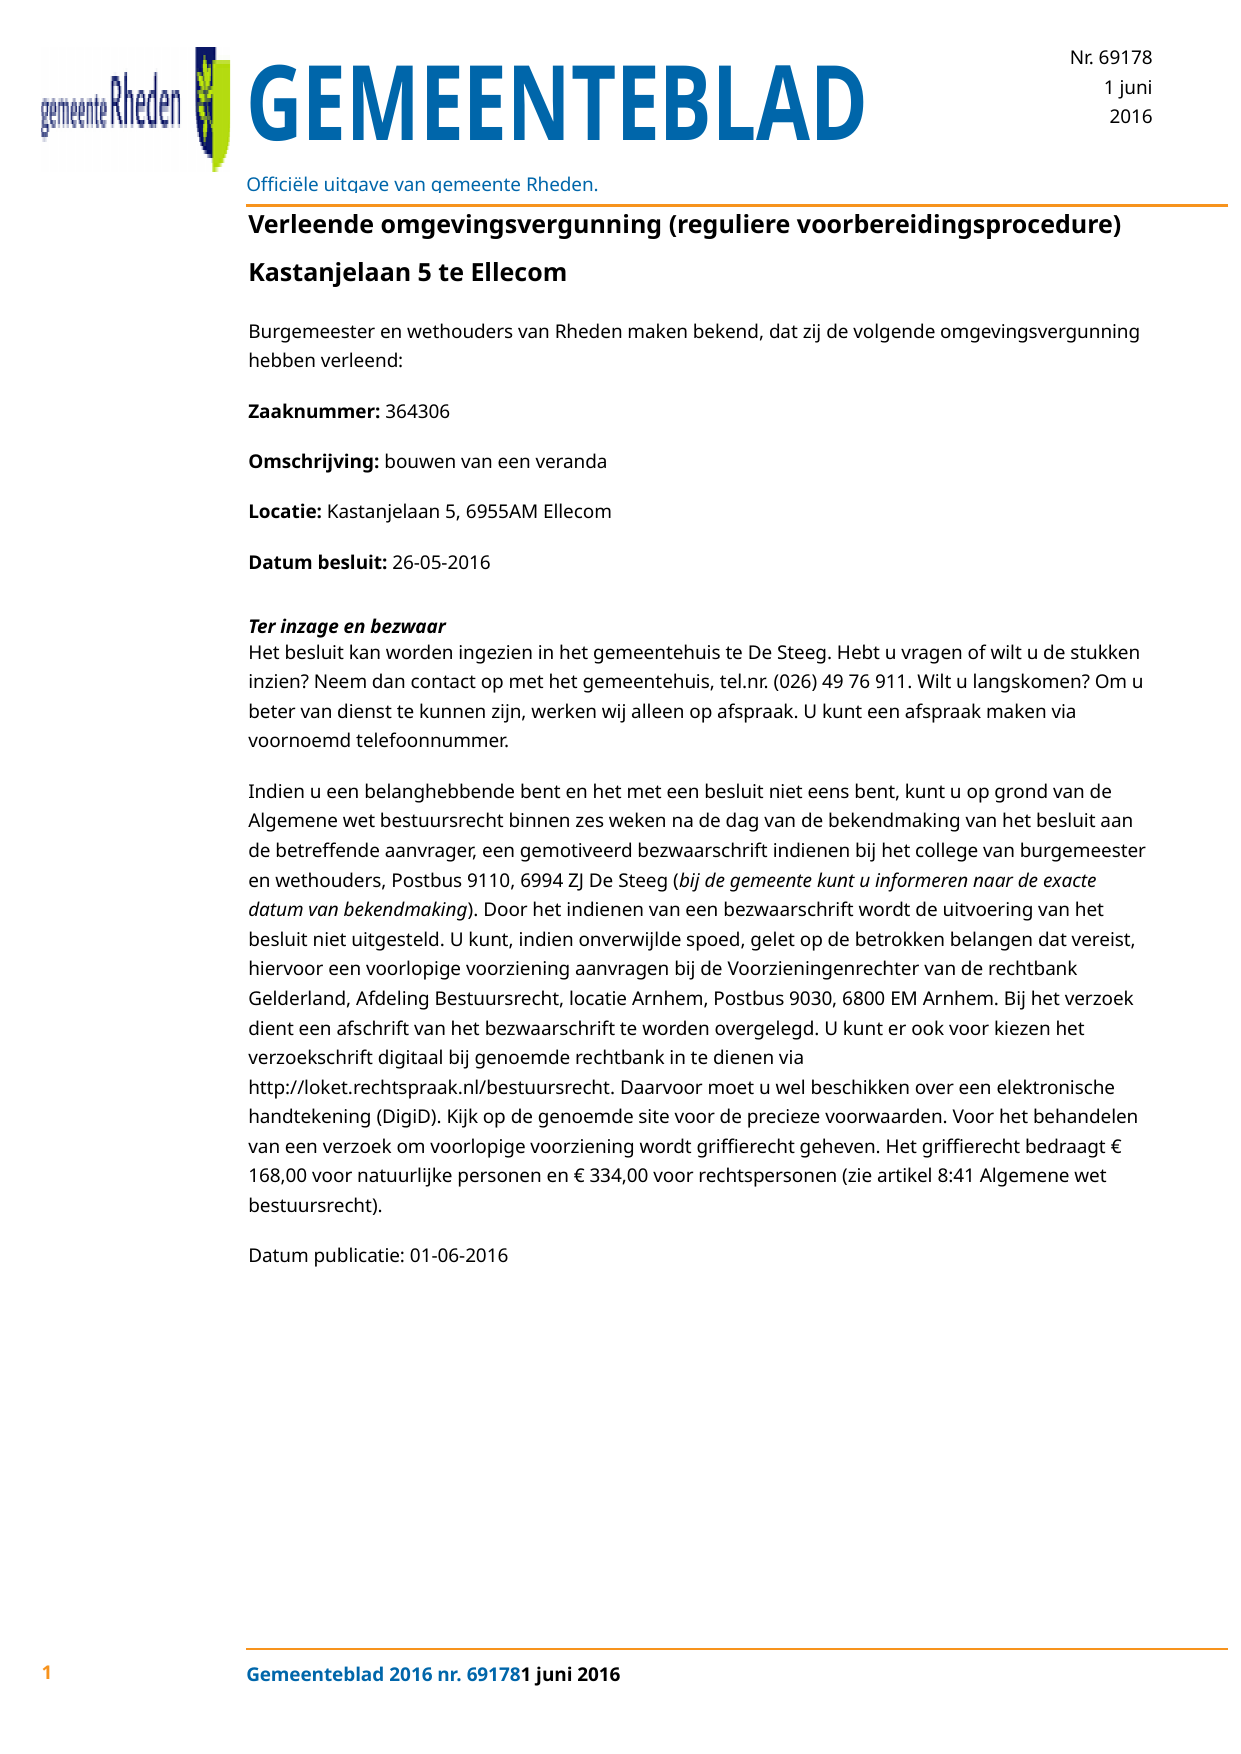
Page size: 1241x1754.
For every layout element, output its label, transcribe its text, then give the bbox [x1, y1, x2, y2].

picture [41, 47, 231, 172]
text Burgemeester en wethouders van Rheden maken bekend, dat zij de volgende omgevingsvergunning hebben verleend: [248, 318, 1152, 373]
text Indien u een belanghebbende bent en het met een besluit niet eens bent, kunt u op grond van de Algemene wet bestuursrecht binnen zes weken na de dag van de bekendmaking van het besluit aan de betreffende aanvrager, een gemotiveerd bezwaarschrift indienen bij het college van burgemeester en wethouders, Postbus 9110, 6994 ZJ De Steeg (bij de gemeente kunt u informeren naar de exacte datum van bekendmaking). Door het indienen van een bezwaarschrift wordt de uitvoering van het besluit niet uitgesteld. U kunt, indien onverwijlde spoed, gelet op de betrokken belangen dat vereist, hiervoor een voorlopige voorziening aanvragen bij de Voorzieningenrechter van de rechtbank Gelderland, Afdeling Bestuursrecht, locatie Arnhem, Postbus 9030, 6800 EM Arnhem. Bij het verzoek dient een afschrift van het bezwaarschrift te worden overgelegd. U kunt er ook voor kiezen het verzoekschrift digitaal bij genoemde rechtbank in te dienen via http://loket.rechtspraak.nl/bestuursrecht. Daarvoor moet u wel beschikken over een elektronische handtekening (DigiD). Kijk op de genoemde site voor de precieze voorwaarden. Voor het behandelen van een verzoek om voorlopige voorziening wordt griffierecht geheven. Het griffierecht bedraagt € 168,00 voor natuurlijke personen en € 334,00 voor rechtspersonen (zie artikel 8:41 Algemene wet bestuursrecht). [248, 778, 1152, 1218]
text Het besluit kan worden ingezien in het gemeentehuis te De Steeg. Hebt u vragen of wilt u de stukken inzien? Neem dan contact op met het gemeentehuis, tel.nr. (026) 49 76 911. Wilt u langskomen? Om u beter van dienst te kunnen zijn, werken wij alleen op afspraak. U kunt een afspraak maken via voornoemd telefoonnummer. [248, 639, 1152, 753]
text Datum besluit: 26-05-2016 [248, 549, 1152, 575]
text Omschrijving: bouwen van een veranda [248, 448, 1152, 474]
text Locatie: Kastanjelaan 5, 6955AM Ellecom [248, 499, 1152, 524]
text Verleende omgevingsvergunning (reguliere voorbereidingsprocedure) Kastanjelaan 5 te Ellecom [248, 207, 1152, 288]
text Datum publicatie: 01-06-2016 [248, 1243, 1152, 1268]
text Ter inzage en bezwaar [248, 613, 1152, 639]
text Zaaknummer: 364306 [248, 398, 1152, 424]
